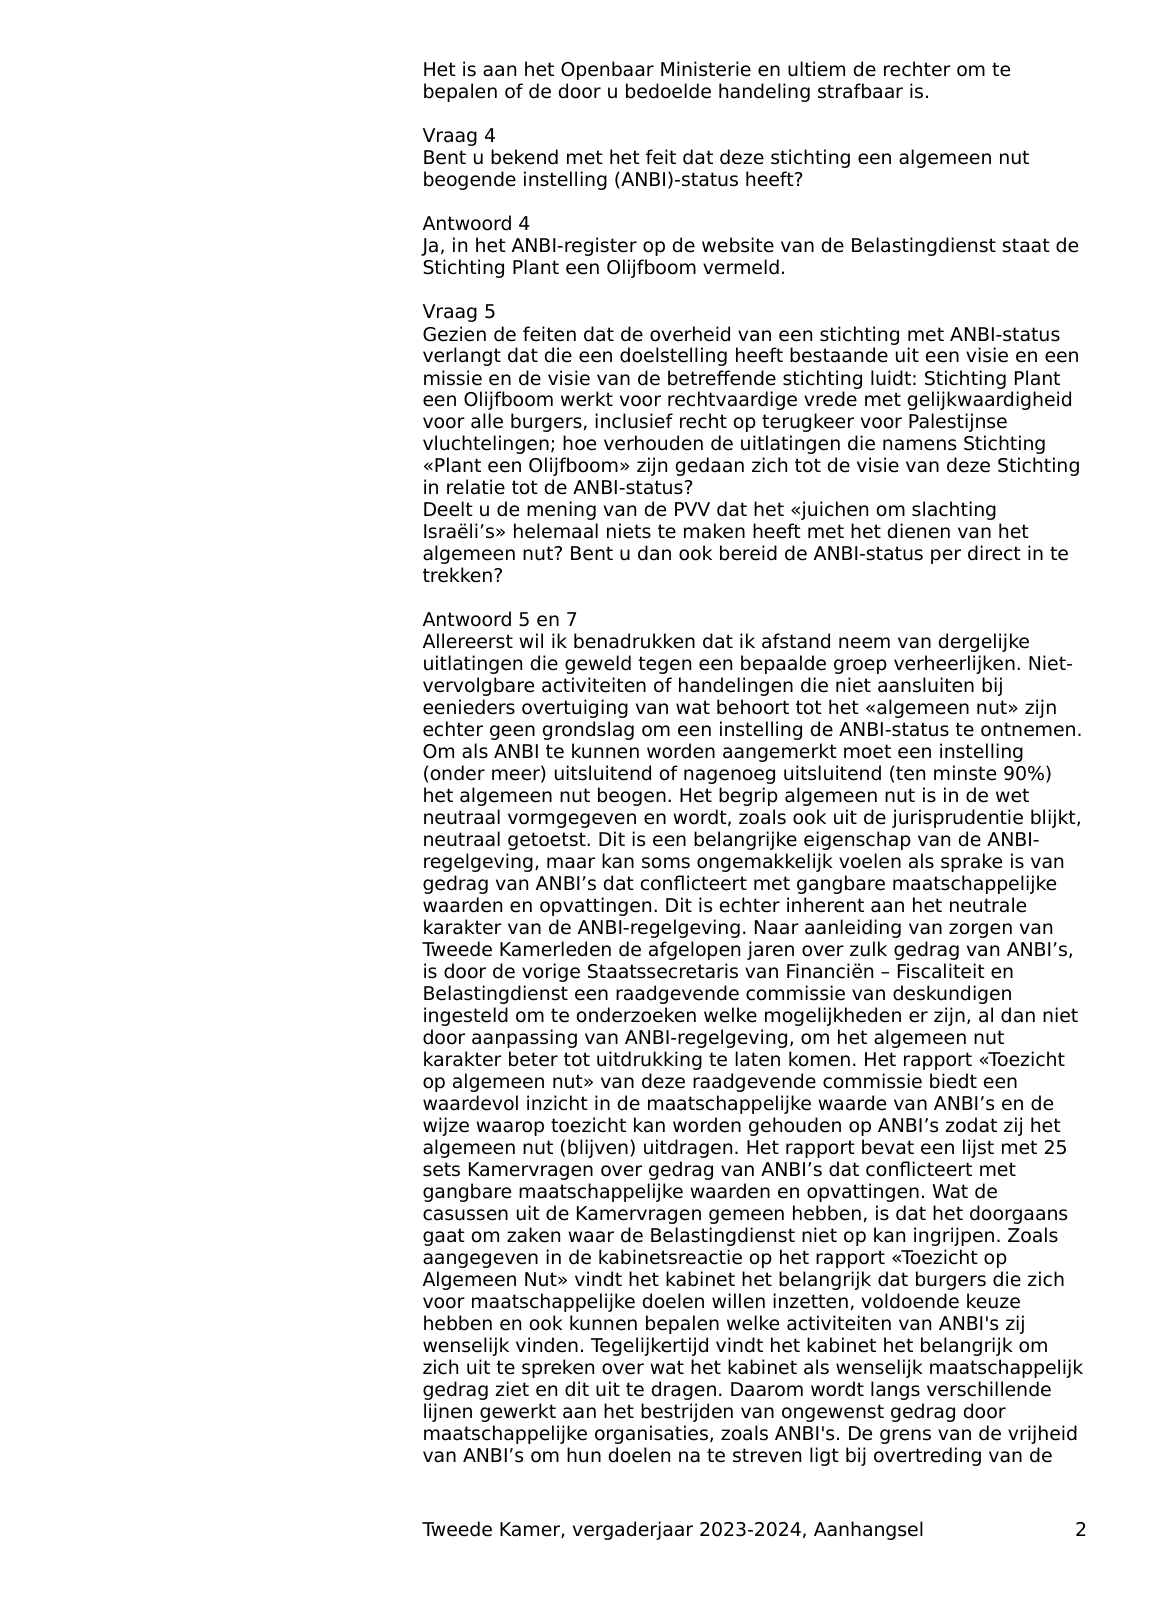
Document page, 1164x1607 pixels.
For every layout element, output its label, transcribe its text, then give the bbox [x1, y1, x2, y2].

text Deelt u de mening van de PVV dat het «juichen om slachting Israëli’s» helemaal niets te maken heeft met het dienen van het algemeen nut? Bent u dan ook bereid de ANBI-status per direct in te trekken? [422, 499, 1087, 587]
text Allereerst wil ik benadrukken dat ik afstand neem van dergelijke uitlatingen die geweld tegen een bepaalde groep verheerlijken. Niet-vervolgbare activiteiten of handelingen die niet aansluiten bij eenieders overtuiging van wat behoort tot het «algemeen nut» zijn echter geen grondslag om een instelling de ANBI-status te ontnemen. [422, 631, 1087, 741]
text Gezien de feiten dat de overheid van een stichting met ANBI-status verlangt dat die een doelstelling heeft bestaande uit een visie en een missie en de visie van de betreffende stichting luidt: Stichting Plant een Olijfboom werkt voor rechtvaardige vrede met gelijkwaardigheid voor alle burgers, inclusief recht op terugkeer voor Palestijnse vluchtelingen; hoe verhouden de uitlatingen die namens Stichting «Plant een Olijfboom» zijn gedaan zich tot de visie van deze Stichting in relatie tot de ANBI-status? [422, 323, 1087, 499]
text Het is aan het Openbaar Ministerie en ultiem de rechter om te bepalen of de door u bedoelde handeling strafbaar is. [422, 59, 1087, 103]
text Om als ANBI te kunnen worden aangemerkt moet een instelling (onder meer) uitsluitend of nagenoeg uitsluitend (ten minste 90%) het algemeen nut beogen. Het begrip algemeen nut is in de wet neutraal vormgegeven en wordt, zoals ook uit de jurisprudentie blijkt, neutraal getoetst. Dit is een belangrijke eigenschap van de ANBI-regelgeving, maar kan soms ongemakkelijk voelen als sprake is van gedrag van ANBI’s dat conflicteert met gangbare maatschappelijke waarden en opvattingen. Dit is echter inherent aan het neutrale karakter van de ANBI-regelgeving. Naar aanleiding van zorgen van Tweede Kamerleden de afgelopen jaren over zulk gedrag van ANBI’s, is door de vorige Staatssecretaris van Financiën – Fiscaliteit en Belastingdienst een raadgevende commissie van deskundigen ingesteld om te onderzoeken welke mogelijkheden er zijn, al dan niet door aanpassing van ANBI-regelgeving, om het algemeen nut karakter beter tot uitdrukking te laten komen. Het rapport «Toezicht op algemeen nut» van deze raadgevende commissie biedt een waardevol inzicht in de maatschappelijke waarde van ANBI’s en de wijze waarop toezicht kan worden gehouden op ANBI’s zodat zij het algemeen nut (blijven) uitdragen. Het rapport bevat een lijst met 25 sets Kamervragen over gedrag van ANBI’s dat conflicteert met gangbare maatschappelijke waarden en opvattingen. Wat de casussen uit de Kamervragen gemeen hebben, is dat het doorgaans gaat om zaken waar de Belastingdienst niet op kan ingrijpen. Zoals aangegeven in de kabinetsreactie op het rapport «Toezicht op Algemeen Nut» vindt het kabinet het belangrijk dat burgers die zich voor maatschappelijke doelen willen inzetten, voldoende keuze hebben en ook kunnen bepalen welke activiteiten van ANBI's zij wenselijk vinden. Tegelijkertijd vindt het kabinet het belangrijk om zich uit te spreken over wat het kabinet als wenselijk maatschappelijk gedrag ziet en dit uit te dragen. Daarom wordt langs verschillende lijnen gewerkt aan het bestrijden van ongewenst gedrag door maatschappelijke organisaties, zoals ANBI's. De grens van de vrijheid van ANBI’s om hun doelen na te streven ligt bij overtreding van de [422, 741, 1087, 1467]
text Antwoord 5 en 7 [422, 609, 1087, 631]
text Ja, in het ANBI-register op de website van de Belastingdienst staat de Stichting Plant een Olijfboom vermeld. [422, 235, 1087, 279]
text Antwoord 4 [422, 213, 1087, 235]
text Bent u bekend met het feit dat deze stichting een algemeen nut beogende instelling (ANBI)-status heeft? [422, 147, 1087, 191]
text Vraag 5 [422, 301, 1087, 323]
text Vraag 4 [422, 125, 1087, 147]
